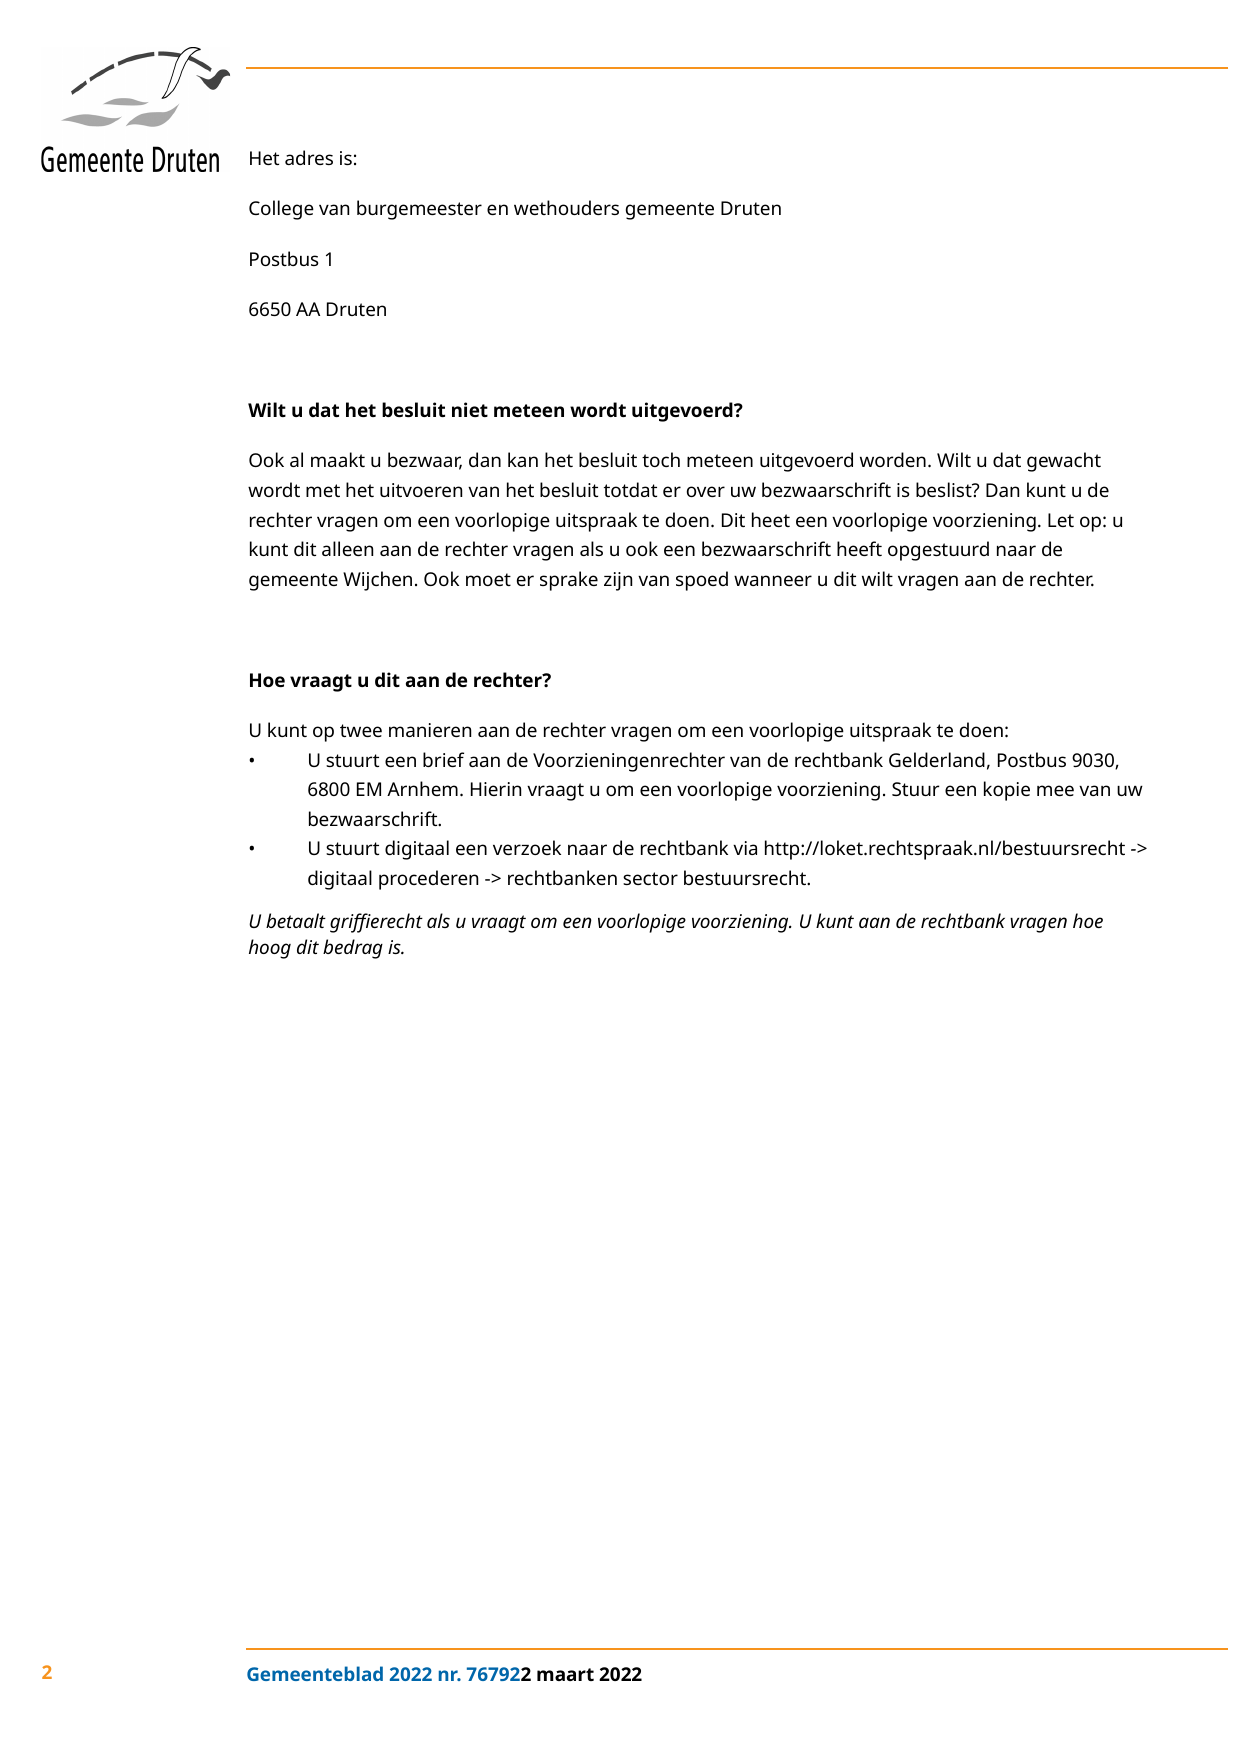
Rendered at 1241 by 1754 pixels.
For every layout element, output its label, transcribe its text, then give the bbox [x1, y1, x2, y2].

text Hoe vraagt u dit aan de rechter? [248, 667, 1152, 693]
list U stuurt digitaal een verzoek naar de rechtbank via http://loket.rechtspraak.nl/bestuursrecht -> digitaal procederen -> rechtbanken sector bestuursrecht. [248, 836, 1152, 891]
text Het adres is: [248, 145, 1152, 171]
text U kunt op twee manieren aan de rechter vragen om een voorlopige uitspraak te doen: [248, 717, 1152, 743]
list U stuurt een brief aan de Voorzieningenrechter van de rechtbank Gelderland, Postbus 9030, 6800 EM Arnhem. Hierin vraagt u om een voorlopige voorziening. Stuur een kopie mee van uw bezwaarschrift. [248, 747, 1152, 832]
picture [41, 47, 231, 172]
text 6650 AA Druten [248, 296, 1152, 322]
text Wilt u dat het besluit niet meteen wordt uitgevoerd? [248, 397, 1152, 423]
text Postbus 1 [248, 246, 1152, 272]
text College van burgemeester en wethouders gemeente Druten [248, 196, 1152, 221]
text Ook al maakt u bezwaar, dan kan het besluit toch meteen uitgevoerd worden. Wilt u dat gewacht wordt met het uitvoeren van het besluit totdat er over uw bezwaarschrift is beslist? Dan kunt u de rechter vragen om een voorlopige uitspraak te doen. Dit heet een voorlopige voorziening. Let op: u kunt dit alleen aan de rechter vragen als u ook een bezwaarschrift heeft opgestuurd naar de gemeente Wijchen. Ook moet er sprake zijn van spoed wanneer u dit wilt vragen aan de rechter. [248, 448, 1152, 592]
text U betaalt griffierecht als u vraagt om een voorlopige voorziening. U kunt aan de rechtbank vragen hoe hoog dit bedrag is. [248, 908, 1152, 960]
